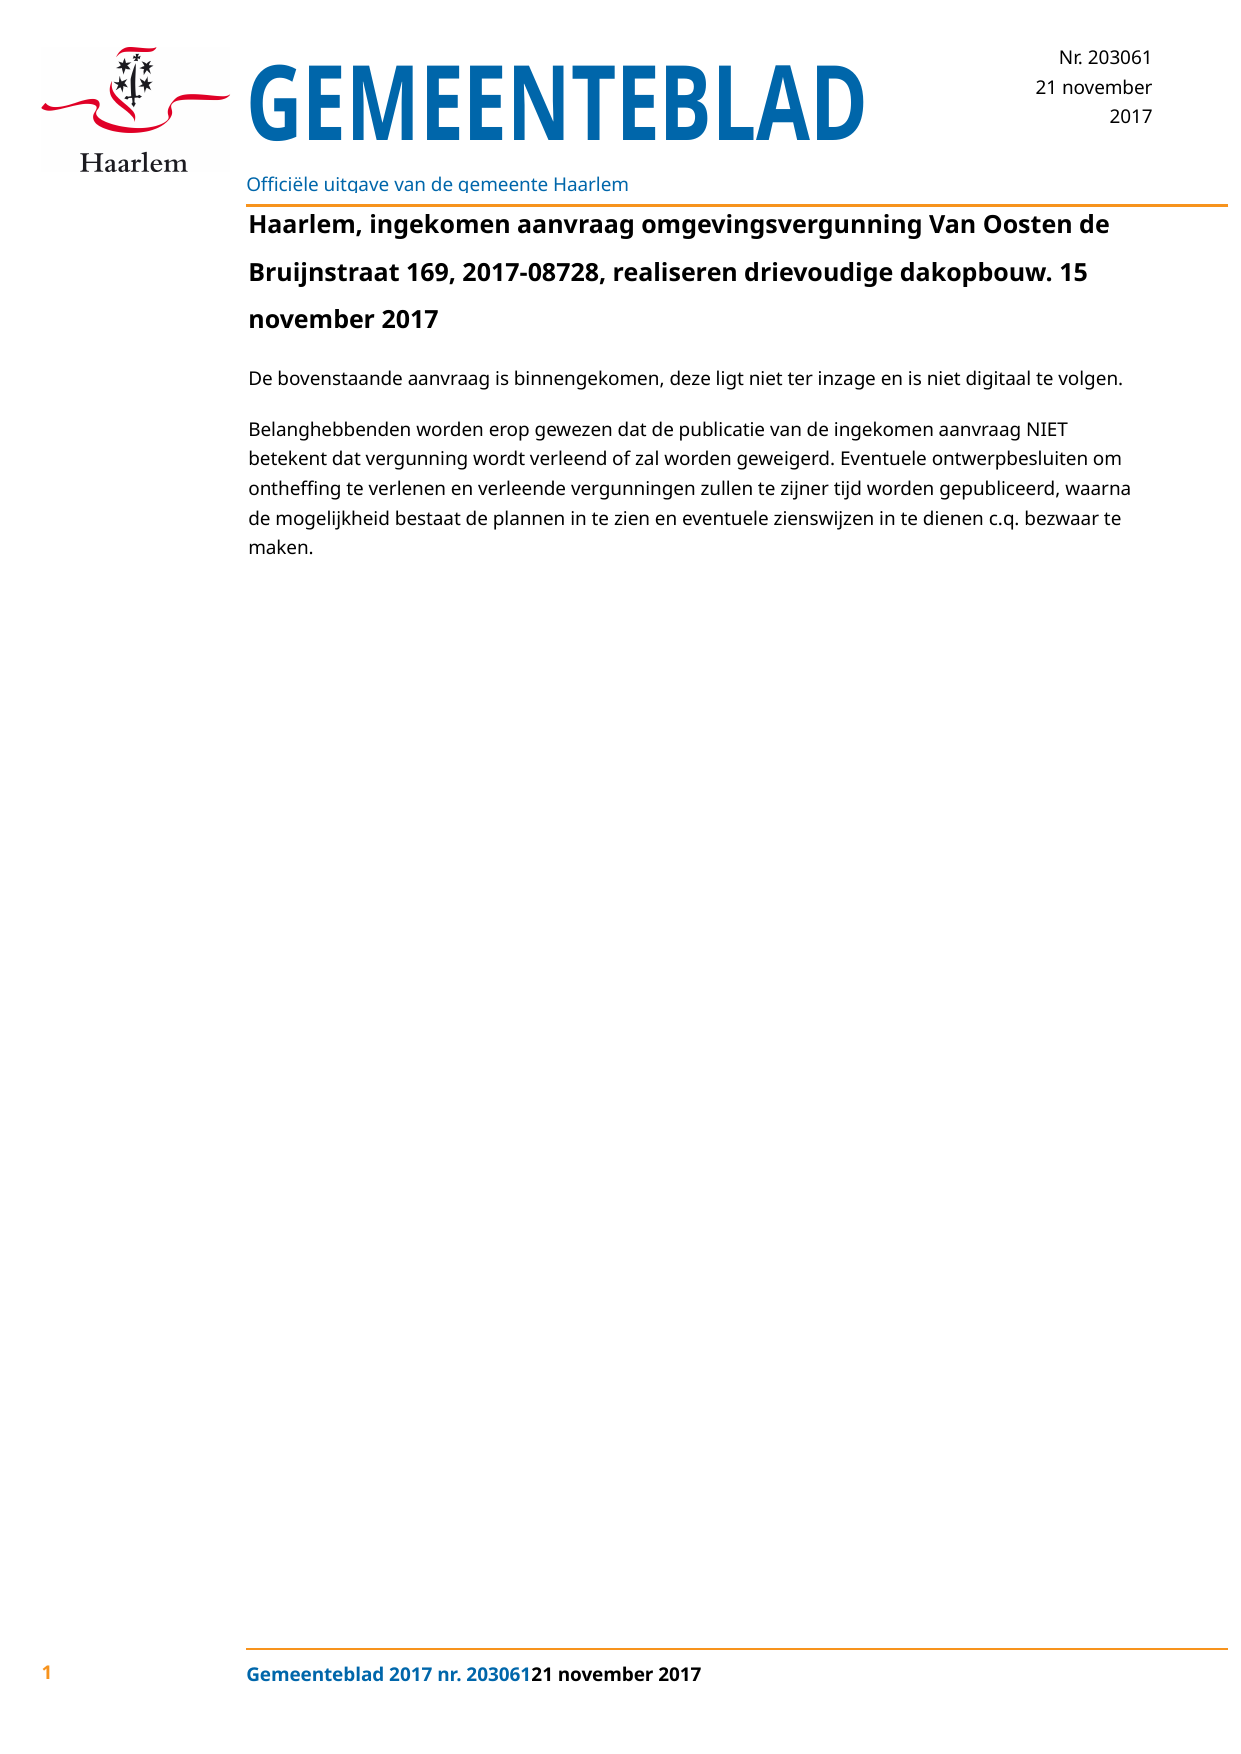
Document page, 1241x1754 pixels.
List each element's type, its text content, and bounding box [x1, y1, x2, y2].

text Belanghebbenden worden erop gewezen dat de publicatie van de ingekomen aanvraag NIET betekent dat vergunning wordt verleend of zal worden geweigerd. Eventuele ontwerpbesluiten om ontheffing te verlenen en verleende vergunningen zullen te zijner tijd worden gepubliceerd, waarna de mogelijkheid bestaat de plannen in te zien en eventuele zienswijzen in te dienen c.q. bezwaar te maken. [248, 416, 1152, 560]
picture [41, 47, 231, 172]
text Haarlem, ingekomen aanvraag omgevingsvergunning Van Oosten de Bruijnstraat 169, 2017-08728, realiseren drievoudige dakopbouw. 15 november 2017 [248, 207, 1152, 336]
text De bovenstaande aanvraag is binnengekomen, deze ligt niet ter inzage en is niet digitaal te volgen. [248, 366, 1152, 391]
